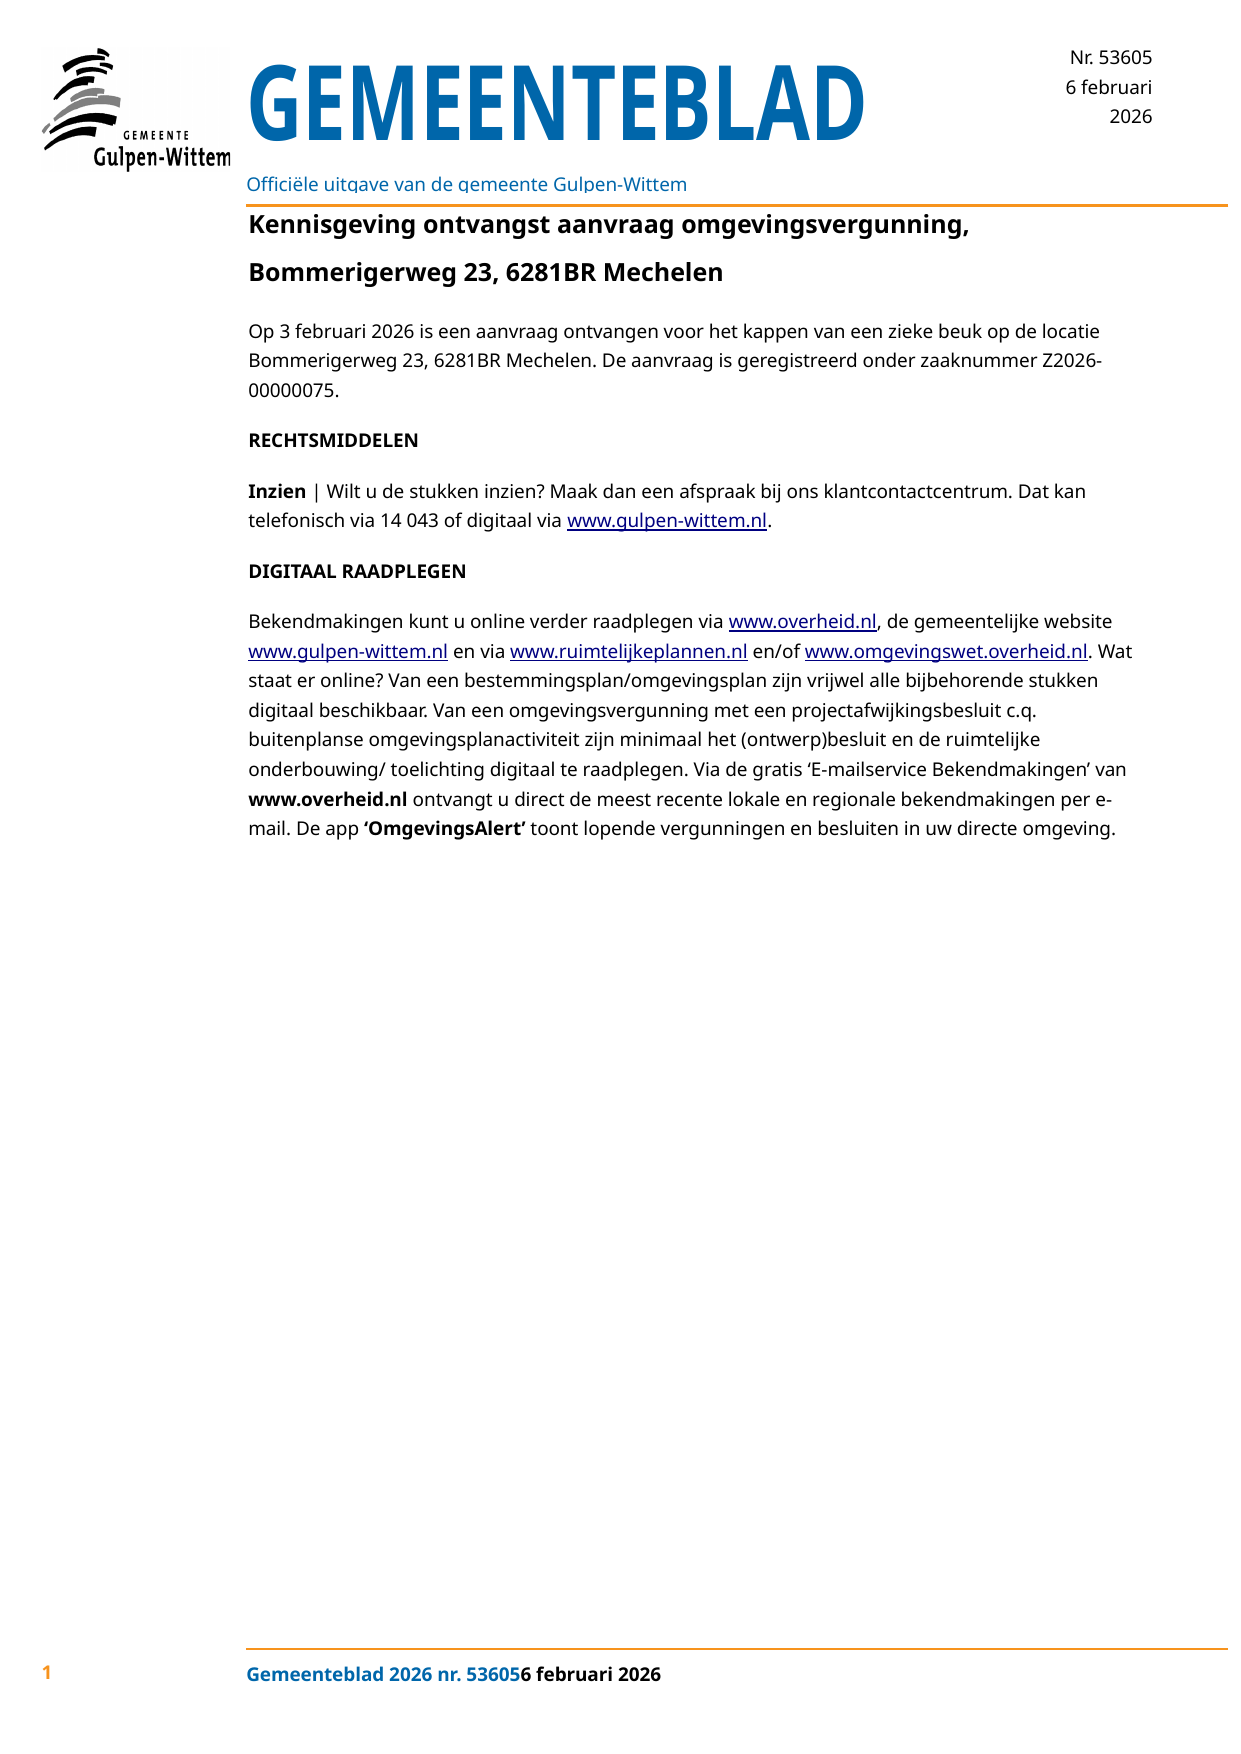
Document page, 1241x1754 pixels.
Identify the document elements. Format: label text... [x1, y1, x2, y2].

text Bekendmakingen kunt u online verder raadplegen via www.overheid.nl, de gemeentelijke website www.gulpen-wittem.nl en via www.ruimtelijkeplannen.nl en/of www.omgevingswet.overheid.nl. Wat staat er online? Van een bestemmingsplan/omgevingsplan zijn vrijwel alle bijbehorende stukken digitaal beschikbaar. Van een omgevingsvergunning met een projectafwijkingsbesluit c.q. buitenplanse omgevingsplanactiviteit zijn minimaal het (ontwerp)besluit en de ruimtelijke onderbouwing/ toelichting digitaal te raadplegen. Via de gratis ‘E-mailservice Bekendmakingen’ van www.overheid.nl ontvangt u direct de meest recente lokale en regionale bekendmakingen per e-mail. De app ‘OmgevingsAlert’ toont lopende vergunningen en besluiten in uw directe omgeving. [248, 608, 1152, 841]
text Kennisgeving ontvangst aanvraag omgevingsvergunning, Bommerigerweg 23, 6281BR Mechelen [248, 207, 1152, 288]
text DIGITAAL RAADPLEGEN [248, 558, 1152, 584]
picture [41, 47, 231, 172]
text Inzien | Wilt u de stukken inzien? Maak dan een afspraak bij ons klantcontactcentrum. Dat kan telefonisch via 14 043 of digitaal via www.gulpen-wittem.nl. [248, 478, 1152, 533]
text RECHTSMIDDELEN [248, 427, 1152, 453]
text Op 3 februari 2026 is een aanvraag ontvangen voor het kappen van een zieke beuk op de locatie Bommerigerweg 23, 6281BR Mechelen. De aanvraag is geregistreerd onder zaaknummer Z2026-00000075. [248, 318, 1152, 403]
